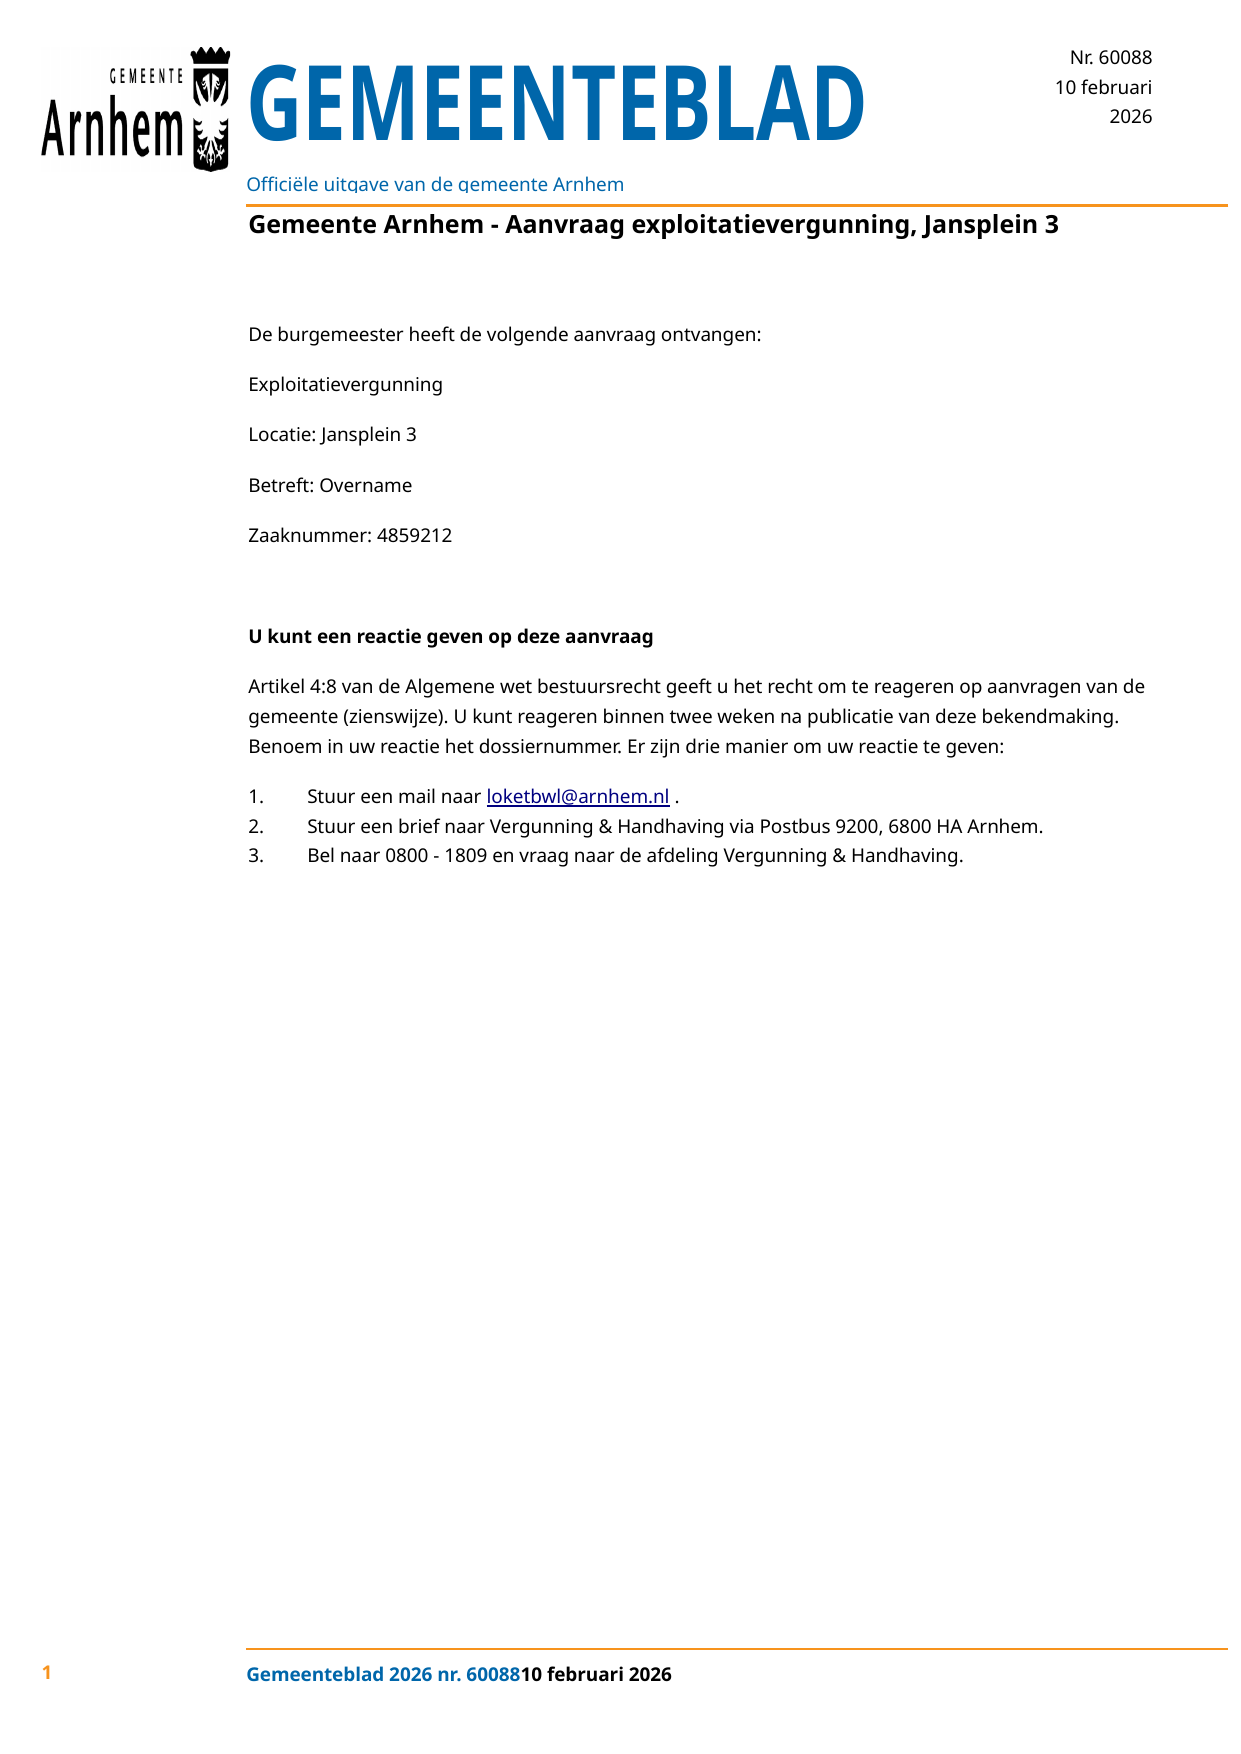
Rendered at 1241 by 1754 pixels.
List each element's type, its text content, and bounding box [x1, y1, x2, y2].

text Zaaknummer: 4859212 [248, 522, 1152, 548]
picture [41, 47, 231, 172]
text U kunt een reactie geven op deze aanvraag [248, 623, 1152, 649]
text Exploitatievergunning [248, 371, 1152, 397]
text De burgemeester heeft de volgende aanvraag ontvangen: [248, 321, 1152, 346]
text Betreft: Overname [248, 472, 1152, 498]
text Locatie: Jansplein 3 [248, 422, 1152, 447]
text Gemeente Arnhem - Aanvraag exploitatievergunning, Jansplein 3 [248, 207, 1152, 241]
list Stuur een brief naar Vergunning & Handhaving via Postbus 9200, 6800 HA Arnhem. [248, 813, 1152, 838]
list Stuur een mail naar loketbwl@arnhem.nl . [248, 783, 1152, 809]
list Bel naar 0800 - 1809 en vraag naar de afdeling Vergunning & Handhaving. [248, 842, 1152, 868]
text Artikel 4:8 van de Algemene wet bestuursrecht geeft u het recht om te reageren op aanvragen van de gemeente (zienswijze). U kunt reageren binnen twee weken na publicatie van deze bekendmaking. Benoem in uw reactie het dossiernummer. Er zijn drie manier om uw reactie te geven: [248, 674, 1152, 758]
